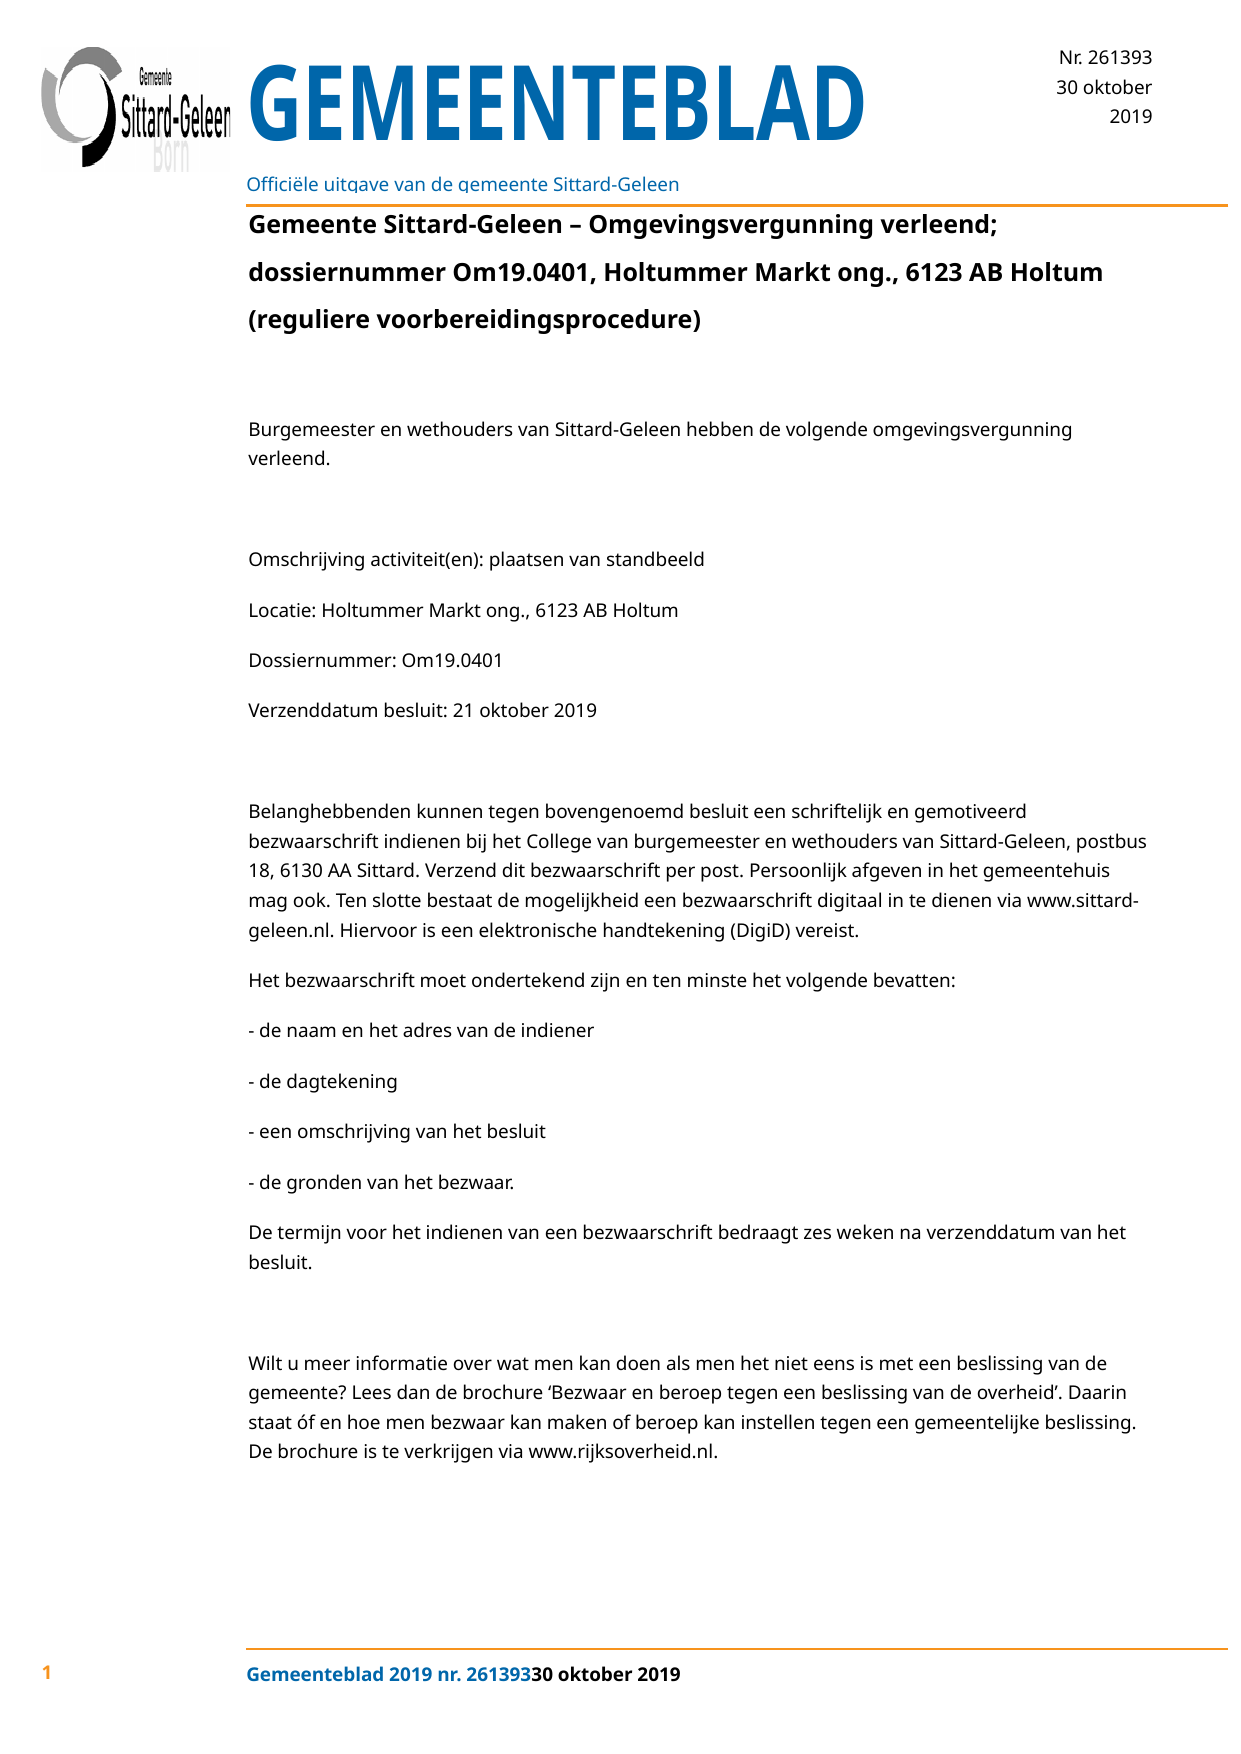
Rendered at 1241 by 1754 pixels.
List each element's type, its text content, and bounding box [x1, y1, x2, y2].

text Het bezwaarschrift moet ondertekend zijn en ten minste het volgende bevatten: [248, 967, 1152, 993]
text - de naam en het adres van de indiener [248, 1018, 1152, 1043]
text Dossiernummer: Om19.0401 [248, 647, 1152, 673]
text Gemeente Sittard-Geleen – Omgevingsvergunning verleend; dossiernummer Om19.0401, Holtummer Markt ong., 6123 AB Holtum (reguliere voorbereidingsprocedure) [248, 207, 1152, 336]
text Burgemeester en wethouders van Sittard-Geleen hebben de volgende omgevingsvergunning verleend. [248, 416, 1152, 471]
picture [41, 47, 231, 172]
text - de dagtekening [248, 1068, 1152, 1094]
text Wilt u meer informatie over wat men kan doen als men het niet eens is met een beslissing van de gemeente? Lees dan de brochure ‘Bezwaar en beroep tegen een beslissing van de overheid’. Daarin staat óf en hoe men bezwaar kan maken of beroep kan instellen tegen een gemeentelijke beslissing. De brochure is te verkrijgen via www.rijksoverheid.nl. [248, 1350, 1152, 1464]
text De termijn voor het indienen van een bezwaarschrift bedraagt zes weken na verzenddatum van het besluit. [248, 1219, 1152, 1274]
text Belanghebbenden kunnen tegen bovengenoemd besluit een schriftelijk en gemotiveerd bezwaarschrift indienen bij het College van burgemeester en wethouders van Sittard-Geleen, postbus 18, 6130 AA Sittard. Verzend dit bezwaarschrift per post. Persoonlijk afgeven in het gemeentehuis mag ook. Ten slotte bestaat de mogelijkheid een bezwaarschrift digitaal in te dienen via www.sittard-geleen.nl. Hiervoor is een elektronische handtekening (DigiD) vereist. [248, 798, 1152, 942]
text Verzenddatum besluit: 21 oktober 2019 [248, 698, 1152, 723]
text Locatie: Holtummer Markt ong., 6123 AB Holtum [248, 597, 1152, 622]
text - een omschrijving van het besluit [248, 1118, 1152, 1144]
text Omschrijving activiteit(en): plaatsen van standbeeld [248, 546, 1152, 572]
text - de gronden van het bezwaar. [248, 1169, 1152, 1194]
